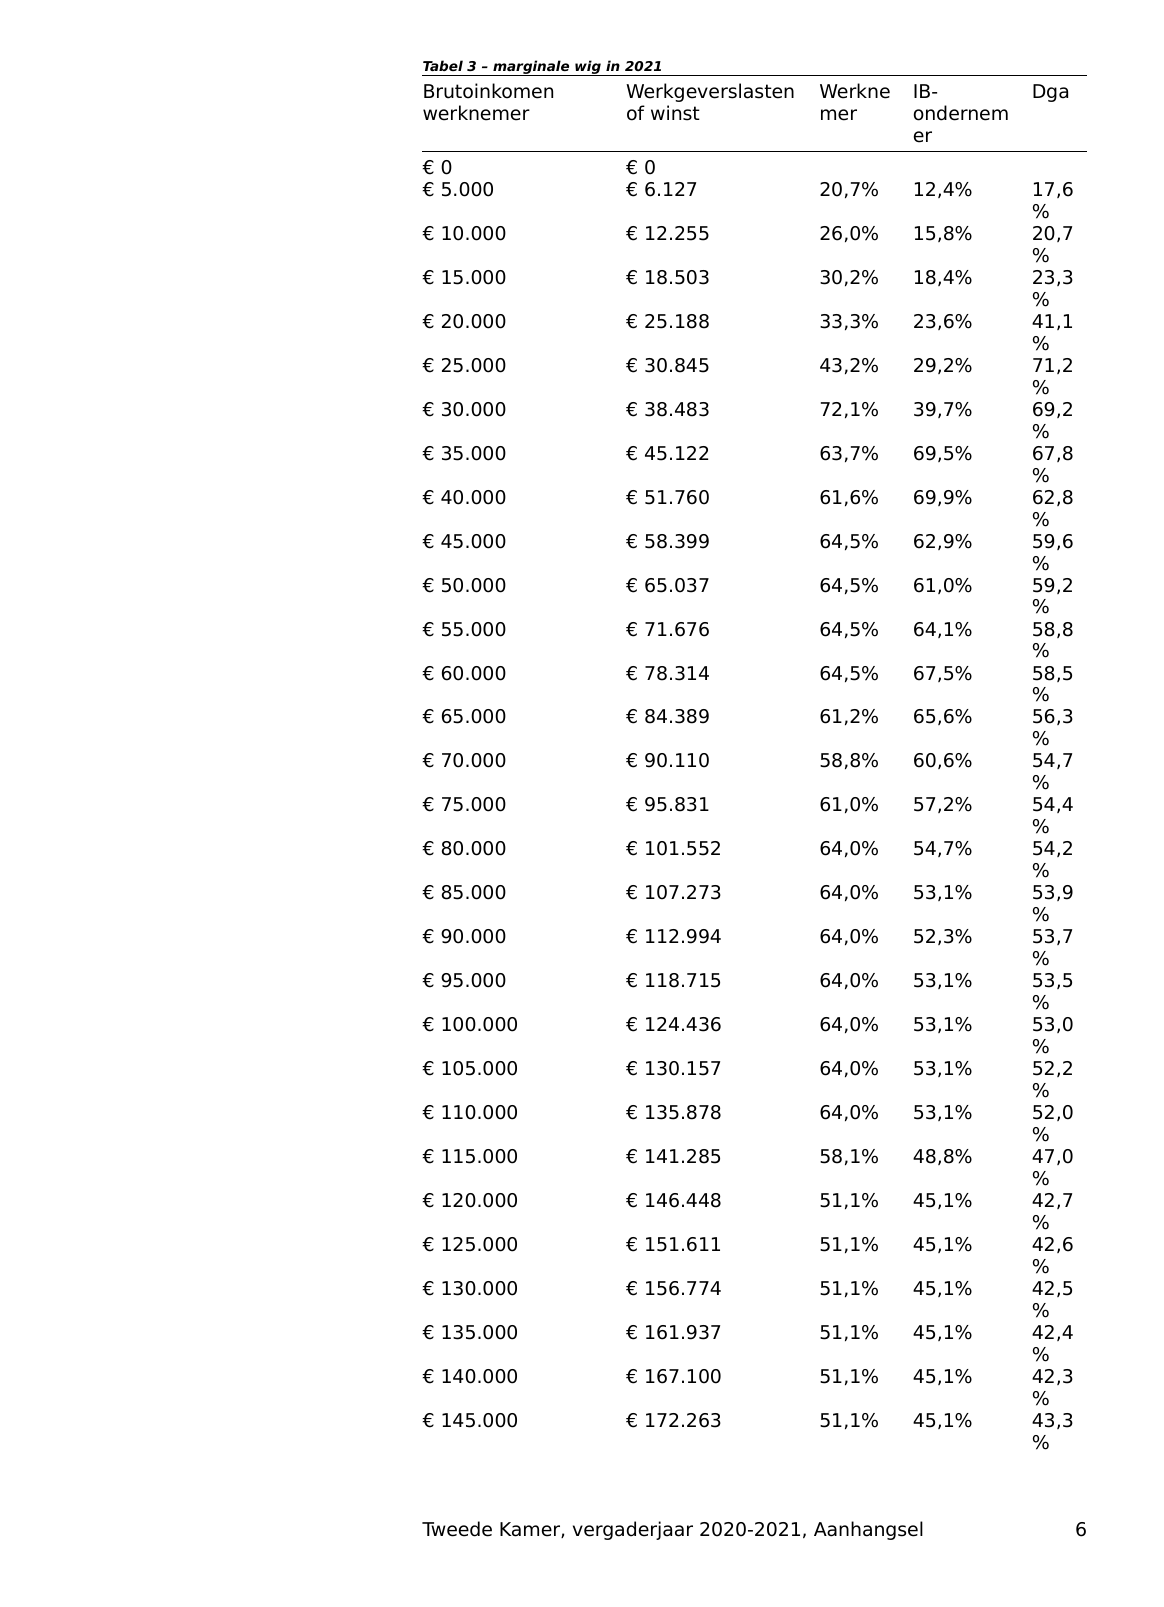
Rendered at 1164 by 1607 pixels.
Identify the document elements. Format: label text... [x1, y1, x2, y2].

table_cell € 30.000 [422, 399, 620, 443]
table_cell € 50.000 [422, 575, 620, 618]
table_cell 23,3% [1026, 267, 1087, 311]
table_cell 52,0% [1026, 1102, 1087, 1146]
table_cell 53,1% [907, 970, 1026, 1014]
table_cell IB-ondernemer [907, 76, 1026, 151]
table_cell 64,0% [813, 1102, 907, 1146]
table_cell [907, 152, 1026, 179]
table_cell 54,7% [1026, 750, 1087, 794]
table_cell € 40.000 [422, 487, 620, 531]
table_cell 20,7% [1026, 223, 1087, 267]
table_cell € 141.285 [620, 1146, 813, 1190]
table_cell 61,6% [813, 487, 907, 531]
table_cell € 118.715 [620, 970, 813, 1014]
table_cell € 75.000 [422, 794, 620, 838]
table_cell 69,5% [907, 443, 1026, 487]
table_cell € 25.000 [422, 355, 620, 399]
table_cell € 30.845 [620, 355, 813, 399]
table_cell € 115.000 [422, 1146, 620, 1190]
table_cell 58,8% [813, 750, 907, 794]
table_cell 61,2% [813, 706, 907, 750]
table_cell 47,0% [1026, 1146, 1087, 1190]
table_cell 41,1% [1026, 311, 1087, 355]
table_cell 52,3% [907, 926, 1026, 970]
table_cell 51,1% [813, 1366, 907, 1410]
table_cell 45,1% [907, 1322, 1026, 1366]
table_cell € 0 [620, 152, 813, 179]
table_cell 54,2% [1026, 838, 1087, 882]
table_cell € 156.774 [620, 1278, 813, 1322]
table_cell € 124.436 [620, 1014, 813, 1058]
table_cell 64,0% [813, 838, 907, 882]
table_cell € 140.000 [422, 1366, 620, 1410]
table_cell 51,1% [813, 1410, 907, 1454]
table_cell € 90.110 [620, 750, 813, 794]
table_cell € 70.000 [422, 750, 620, 794]
table_cell 62,9% [907, 531, 1026, 574]
table_cell € 65.037 [620, 575, 813, 618]
table_cell 64,0% [813, 1058, 907, 1102]
table_cell Werkgeverslasten of winst [620, 76, 813, 151]
table_cell € 15.000 [422, 267, 620, 311]
table_cell 64,5% [813, 619, 907, 662]
table_cell 60,6% [907, 750, 1026, 794]
table_cell € 110.000 [422, 1102, 620, 1146]
table_cell 64,1% [907, 619, 1026, 662]
table_cell 64,0% [813, 926, 907, 970]
table_cell 42,6% [1026, 1234, 1087, 1278]
table_cell 57,2% [907, 794, 1026, 838]
table_cell € 146.448 [620, 1190, 813, 1234]
table_cell 63,7% [813, 443, 907, 487]
table_cell 15,8% [907, 223, 1026, 267]
table_cell 69,9% [907, 487, 1026, 531]
table_cell € 101.552 [620, 838, 813, 882]
table_cell 23,6% [907, 311, 1026, 355]
table_cell € 125.000 [422, 1234, 620, 1278]
table_cell 54,4% [1026, 794, 1087, 838]
table_cell 64,5% [813, 575, 907, 618]
table_cell 51,1% [813, 1190, 907, 1234]
table_cell 26,0% [813, 223, 907, 267]
table_cell 64,5% [813, 663, 907, 706]
table_cell 67,8% [1026, 443, 1087, 487]
table_cell 20,7% [813, 179, 907, 223]
table_cell € 95.831 [620, 794, 813, 838]
table_cell 33,3% [813, 311, 907, 355]
table_cell 53,1% [907, 882, 1026, 926]
table_cell € 145.000 [422, 1410, 620, 1454]
table_cell 51,1% [813, 1278, 907, 1322]
table_cell 42,4% [1026, 1322, 1087, 1366]
table_cell € 130.157 [620, 1058, 813, 1102]
table_cell € 45.122 [620, 443, 813, 487]
table_cell € 84.389 [620, 706, 813, 750]
table_cell € 112.994 [620, 926, 813, 970]
table_cell € 5.000 [422, 179, 620, 223]
table_cell € 25.188 [620, 311, 813, 355]
table_cell Werknemer [813, 76, 907, 151]
table_cell 64,5% [813, 531, 907, 574]
table_cell € 71.676 [620, 619, 813, 662]
table_cell 71,2% [1026, 355, 1087, 399]
table_cell 51,1% [813, 1234, 907, 1278]
table_cell € 58.399 [620, 531, 813, 574]
table_cell € 95.000 [422, 970, 620, 1014]
table_cell 69,2% [1026, 399, 1087, 443]
table_cell € 18.503 [620, 267, 813, 311]
table_cell Brutoinkomen werknemer [422, 76, 620, 151]
table_cell 65,6% [907, 706, 1026, 750]
table_cell € 90.000 [422, 926, 620, 970]
table_cell 53,1% [907, 1058, 1026, 1102]
table_cell 62,8% [1026, 487, 1087, 531]
table_cell € 38.483 [620, 399, 813, 443]
table_cell 43,3% [1026, 1410, 1087, 1454]
table_cell € 172.263 [620, 1410, 813, 1454]
table_cell € 107.273 [620, 882, 813, 926]
table_cell [1026, 152, 1087, 179]
table_cell 51,1% [813, 1322, 907, 1366]
table_cell € 151.611 [620, 1234, 813, 1278]
table_cell 48,8% [907, 1146, 1026, 1190]
table_cell € 120.000 [422, 1190, 620, 1234]
table_cell 52,2% [1026, 1058, 1087, 1102]
table_cell 58,5% [1026, 663, 1087, 706]
table_header Tabel 3 – marginale wig in 2021 [422, 59, 1087, 75]
table_cell € 65.000 [422, 706, 620, 750]
table_cell 53,1% [907, 1014, 1026, 1058]
table_cell 64,0% [813, 882, 907, 926]
table_cell € 6.127 [620, 179, 813, 223]
table_cell 64,0% [813, 1014, 907, 1058]
table_cell € 45.000 [422, 531, 620, 574]
table_cell € 55.000 [422, 619, 620, 662]
table_cell 64,0% [813, 970, 907, 1014]
table_cell 18,4% [907, 267, 1026, 311]
table_cell 67,5% [907, 663, 1026, 706]
table_cell 61,0% [907, 575, 1026, 618]
table_cell € 0 [422, 152, 620, 179]
table_cell 59,6% [1026, 531, 1087, 574]
table_cell 53,5% [1026, 970, 1087, 1014]
table_cell 43,2% [813, 355, 907, 399]
table_cell 45,1% [907, 1234, 1026, 1278]
table_cell 42,3% [1026, 1366, 1087, 1410]
table_cell € 60.000 [422, 663, 620, 706]
table_cell Dga [1026, 76, 1087, 151]
table_cell 72,1% [813, 399, 907, 443]
table_cell 45,1% [907, 1366, 1026, 1410]
table_cell 53,0% [1026, 1014, 1087, 1058]
table_cell 45,1% [907, 1410, 1026, 1454]
table_cell € 167.100 [620, 1366, 813, 1410]
table_cell 61,0% [813, 794, 907, 838]
table_cell 56,3% [1026, 706, 1087, 750]
table_cell 29,2% [907, 355, 1026, 399]
table_cell € 20.000 [422, 311, 620, 355]
table_cell 42,5% [1026, 1278, 1087, 1322]
table_cell € 130.000 [422, 1278, 620, 1322]
table_cell € 78.314 [620, 663, 813, 706]
table_cell 53,7% [1026, 926, 1087, 970]
table_cell 53,9% [1026, 882, 1087, 926]
table_cell 39,7% [907, 399, 1026, 443]
table_cell [813, 152, 907, 179]
table_cell € 35.000 [422, 443, 620, 487]
table_cell 12,4% [907, 179, 1026, 223]
table_cell 17,6% [1026, 179, 1087, 223]
table_cell € 12.255 [620, 223, 813, 267]
table_cell 54,7% [907, 838, 1026, 882]
table_cell 59,2% [1026, 575, 1087, 618]
table_cell 30,2% [813, 267, 907, 311]
table_cell € 135.878 [620, 1102, 813, 1146]
table_cell € 51.760 [620, 487, 813, 531]
table_cell 45,1% [907, 1190, 1026, 1234]
table_cell € 161.937 [620, 1322, 813, 1366]
table_cell € 100.000 [422, 1014, 620, 1058]
table_cell € 80.000 [422, 838, 620, 882]
table_cell 42,7% [1026, 1190, 1087, 1234]
table_cell € 105.000 [422, 1058, 620, 1102]
table_cell € 85.000 [422, 882, 620, 926]
table_cell 58,8% [1026, 619, 1087, 662]
table_cell € 10.000 [422, 223, 620, 267]
table_cell 53,1% [907, 1102, 1026, 1146]
table_cell € 135.000 [422, 1322, 620, 1366]
table_cell 58,1% [813, 1146, 907, 1190]
table_cell 45,1% [907, 1278, 1026, 1322]
